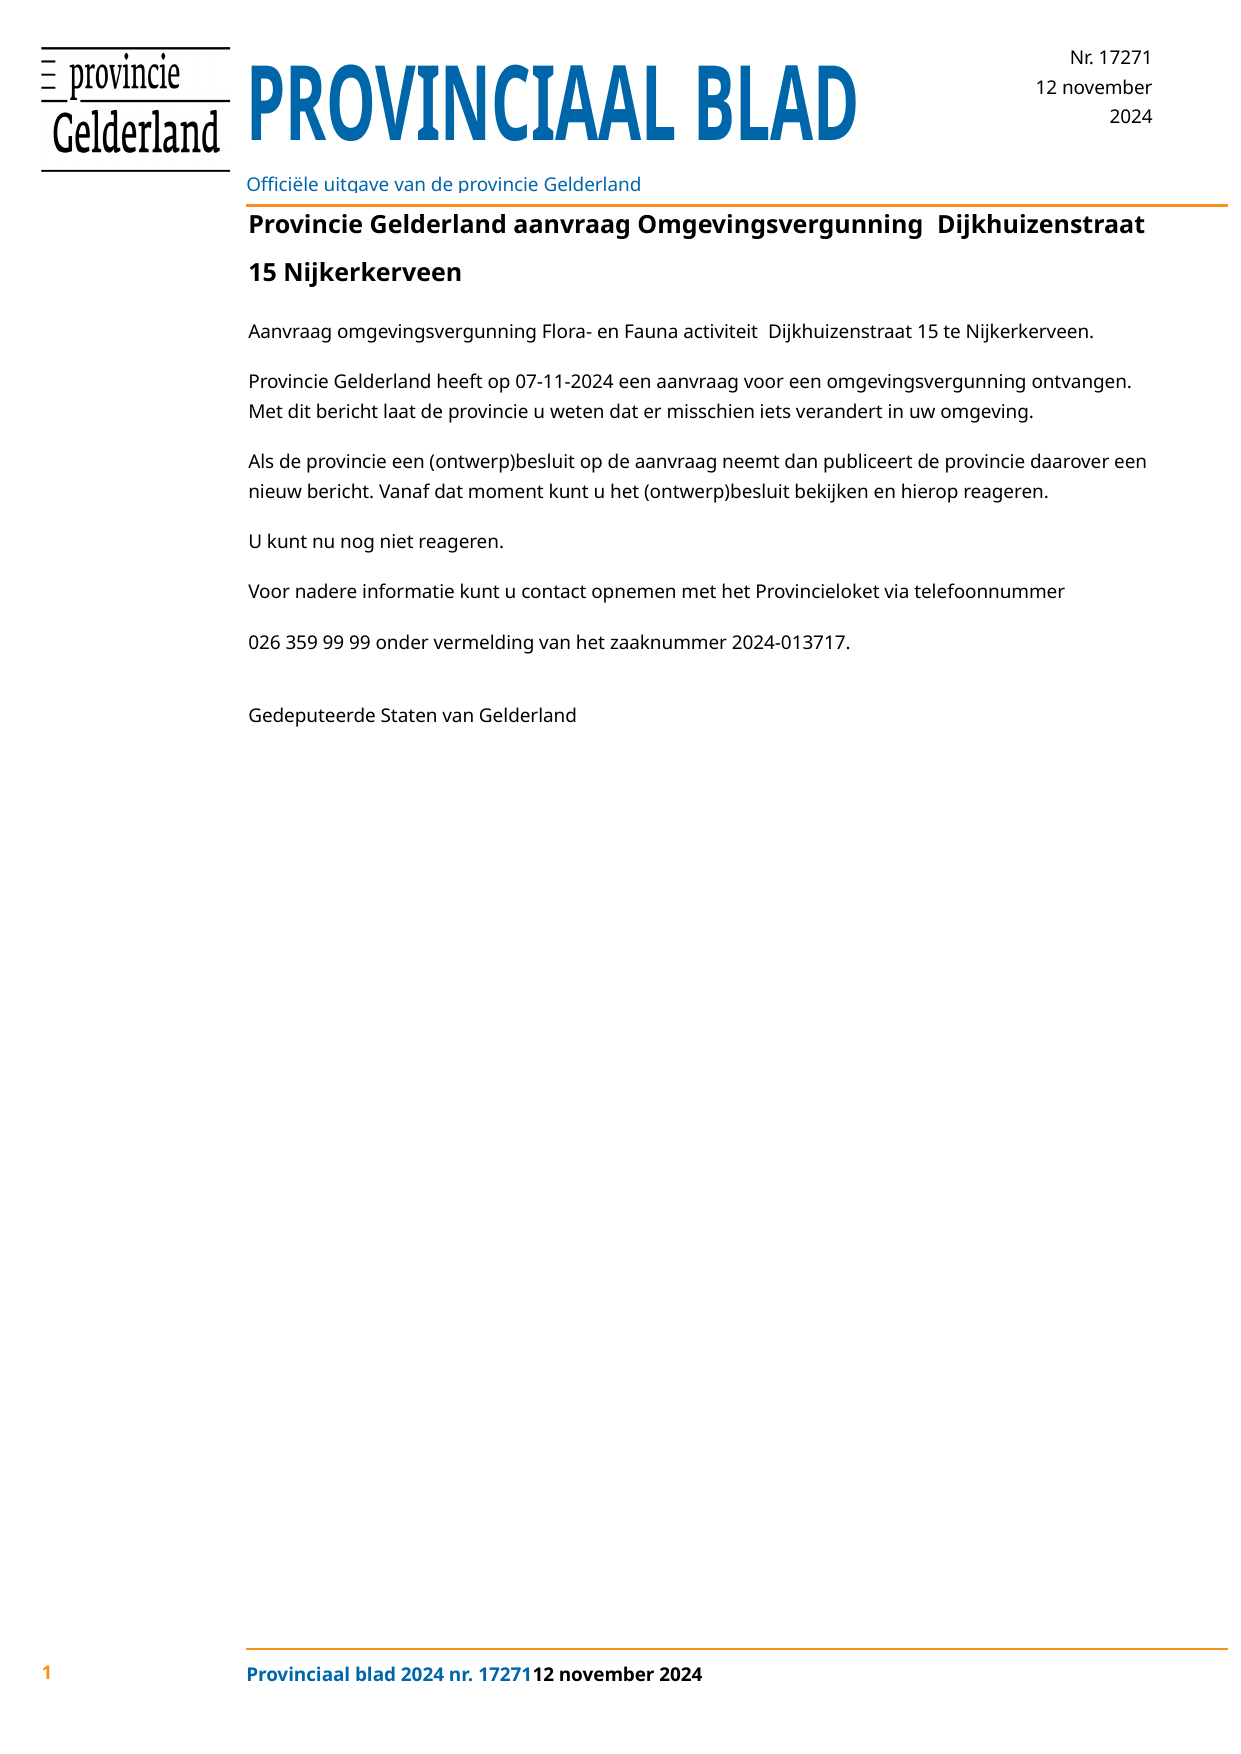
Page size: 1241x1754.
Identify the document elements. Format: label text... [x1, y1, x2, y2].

text Provincie Gelderland aanvraag Omgevingsvergunning Dijkhuizenstraat 15 Nijkerkerveen [248, 207, 1152, 288]
text Gedeputeerde Staten van Gelderland [248, 703, 1152, 728]
text U kunt nu nog niet reageren. [248, 528, 1152, 554]
text Aanvraag omgevingsvergunning Flora- en Fauna activiteit Dijkhuizenstraat 15 te Nijkerkerveen. [248, 318, 1152, 344]
text Als de provincie een (ontwerp)besluit op de aanvraag neemt dan publiceert de provincie daarover een nieuw bericht. Vanaf dat moment kunt u het (ontwerp)besluit bekijken en hierop reageren. [248, 448, 1152, 504]
picture [41, 47, 231, 172]
text Voor nadere informatie kunt u contact opnemen met het Provincieloket via telefoonnummer [248, 579, 1152, 604]
text 026 359 99 99 onder vermelding van het zaaknummer 2024-013717. [248, 629, 1152, 655]
text Provincie Gelderland heeft op 07-11-2024 een aanvraag voor een omgevingsvergunning ontvangen. Met dit bericht laat de provincie u weten dat er misschien iets verandert in uw omgeving. [248, 368, 1152, 424]
